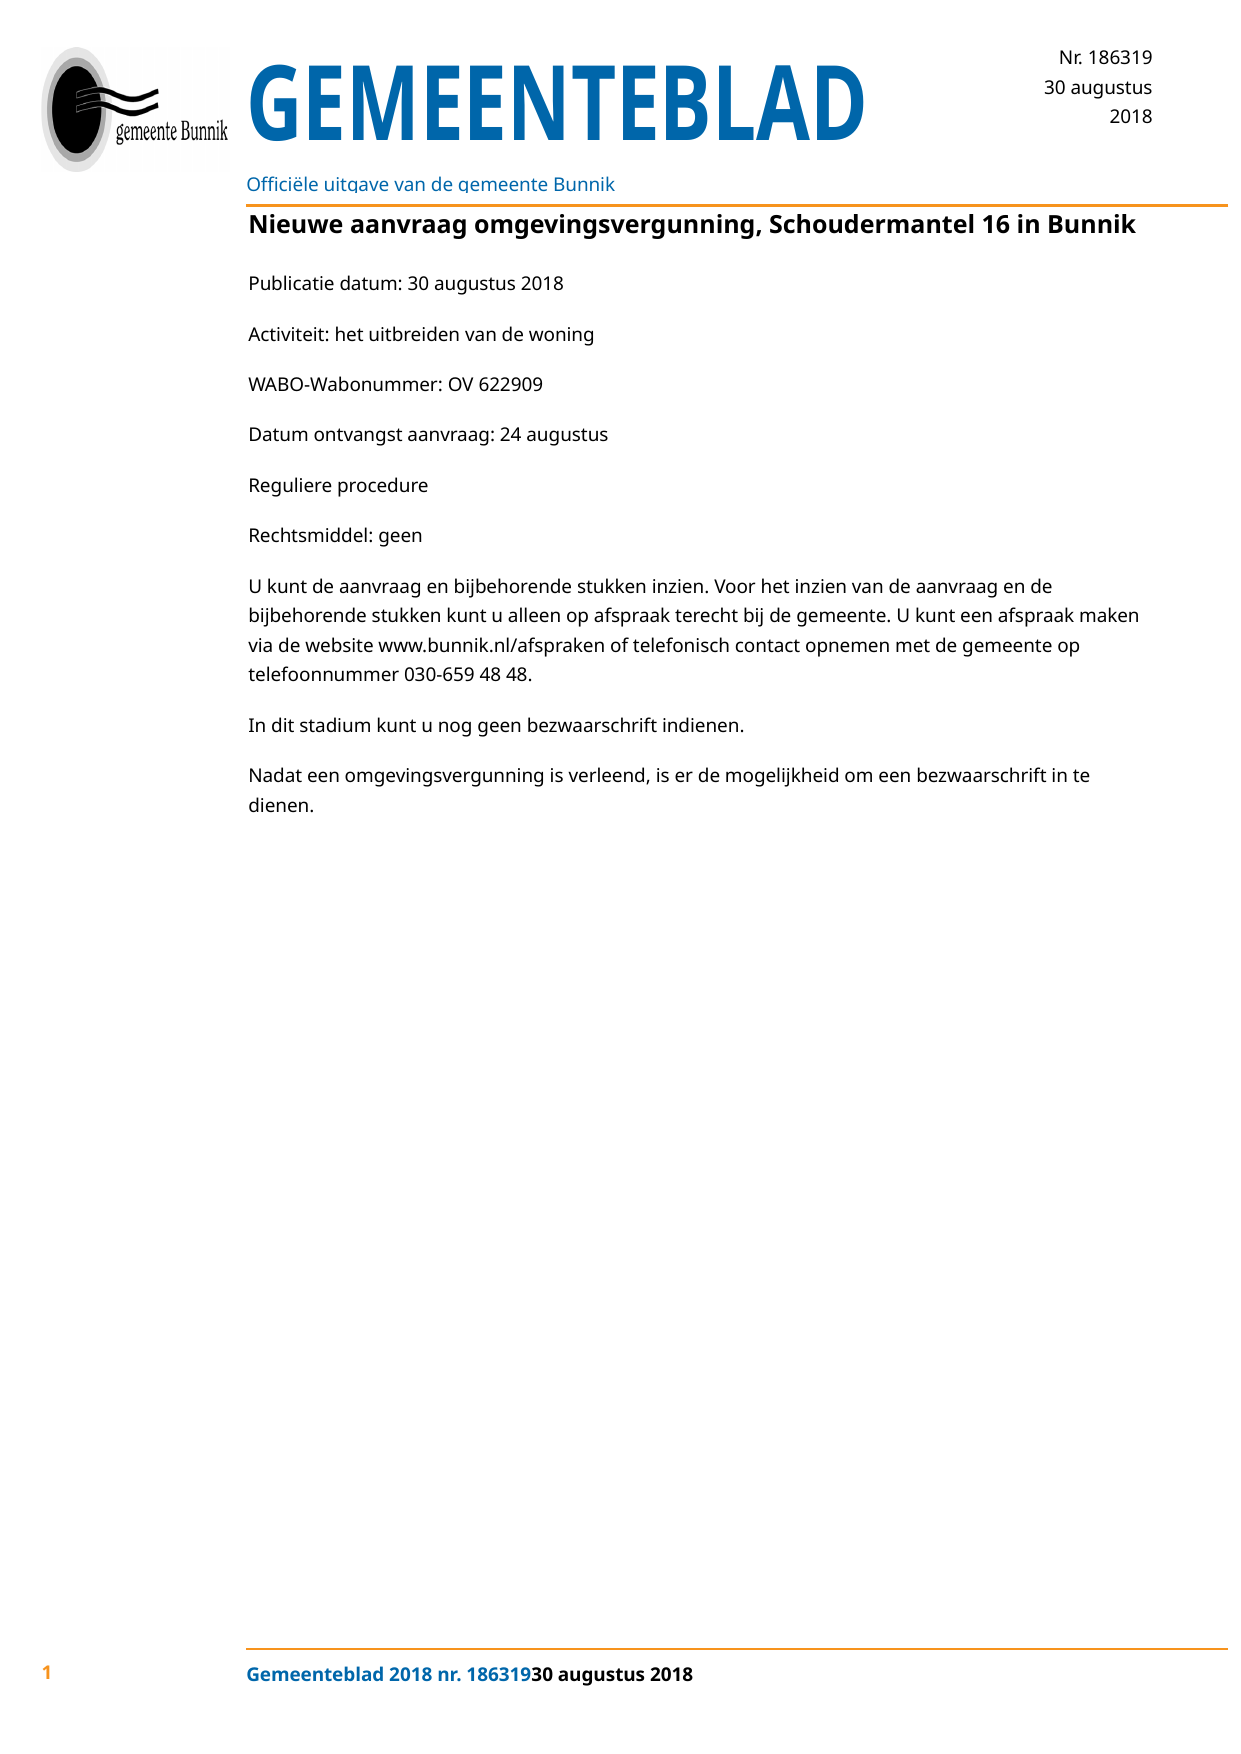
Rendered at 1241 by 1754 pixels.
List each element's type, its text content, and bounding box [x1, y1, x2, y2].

picture [41, 47, 231, 172]
text Nieuwe aanvraag omgevingsvergunning, Schoudermantel 16 in Bunnik [248, 207, 1152, 241]
text Datum ontvangst aanvraag: 24 augustus [248, 422, 1152, 447]
text Publicatie datum: 30 augustus 2018 [248, 270, 1152, 296]
text Rechtsmiddel: geen [248, 522, 1152, 548]
text WABO-Wabonummer: OV 622909 [248, 371, 1152, 397]
text Nadat een omgevingsvergunning is verleend, is er de mogelijkheid om een bezwaarschrift in te dienen. [248, 762, 1152, 818]
text Activiteit: het uitbreiden van de woning [248, 321, 1152, 346]
text In dit stadium kunt u nog geen bezwaarschrift indienen. [248, 712, 1152, 738]
text U kunt de aanvraag en bijbehorende stukken inzien. Voor het inzien van de aanvraag en de bijbehorende stukken kunt u alleen op afspraak terecht bij de gemeente. U kunt een afspraak maken via de website www.bunnik.nl/afspraken of telefonisch contact opnemen met de gemeente op telefoonnummer 030-659 48 48. [248, 573, 1152, 687]
text Reguliere procedure [248, 472, 1152, 498]
